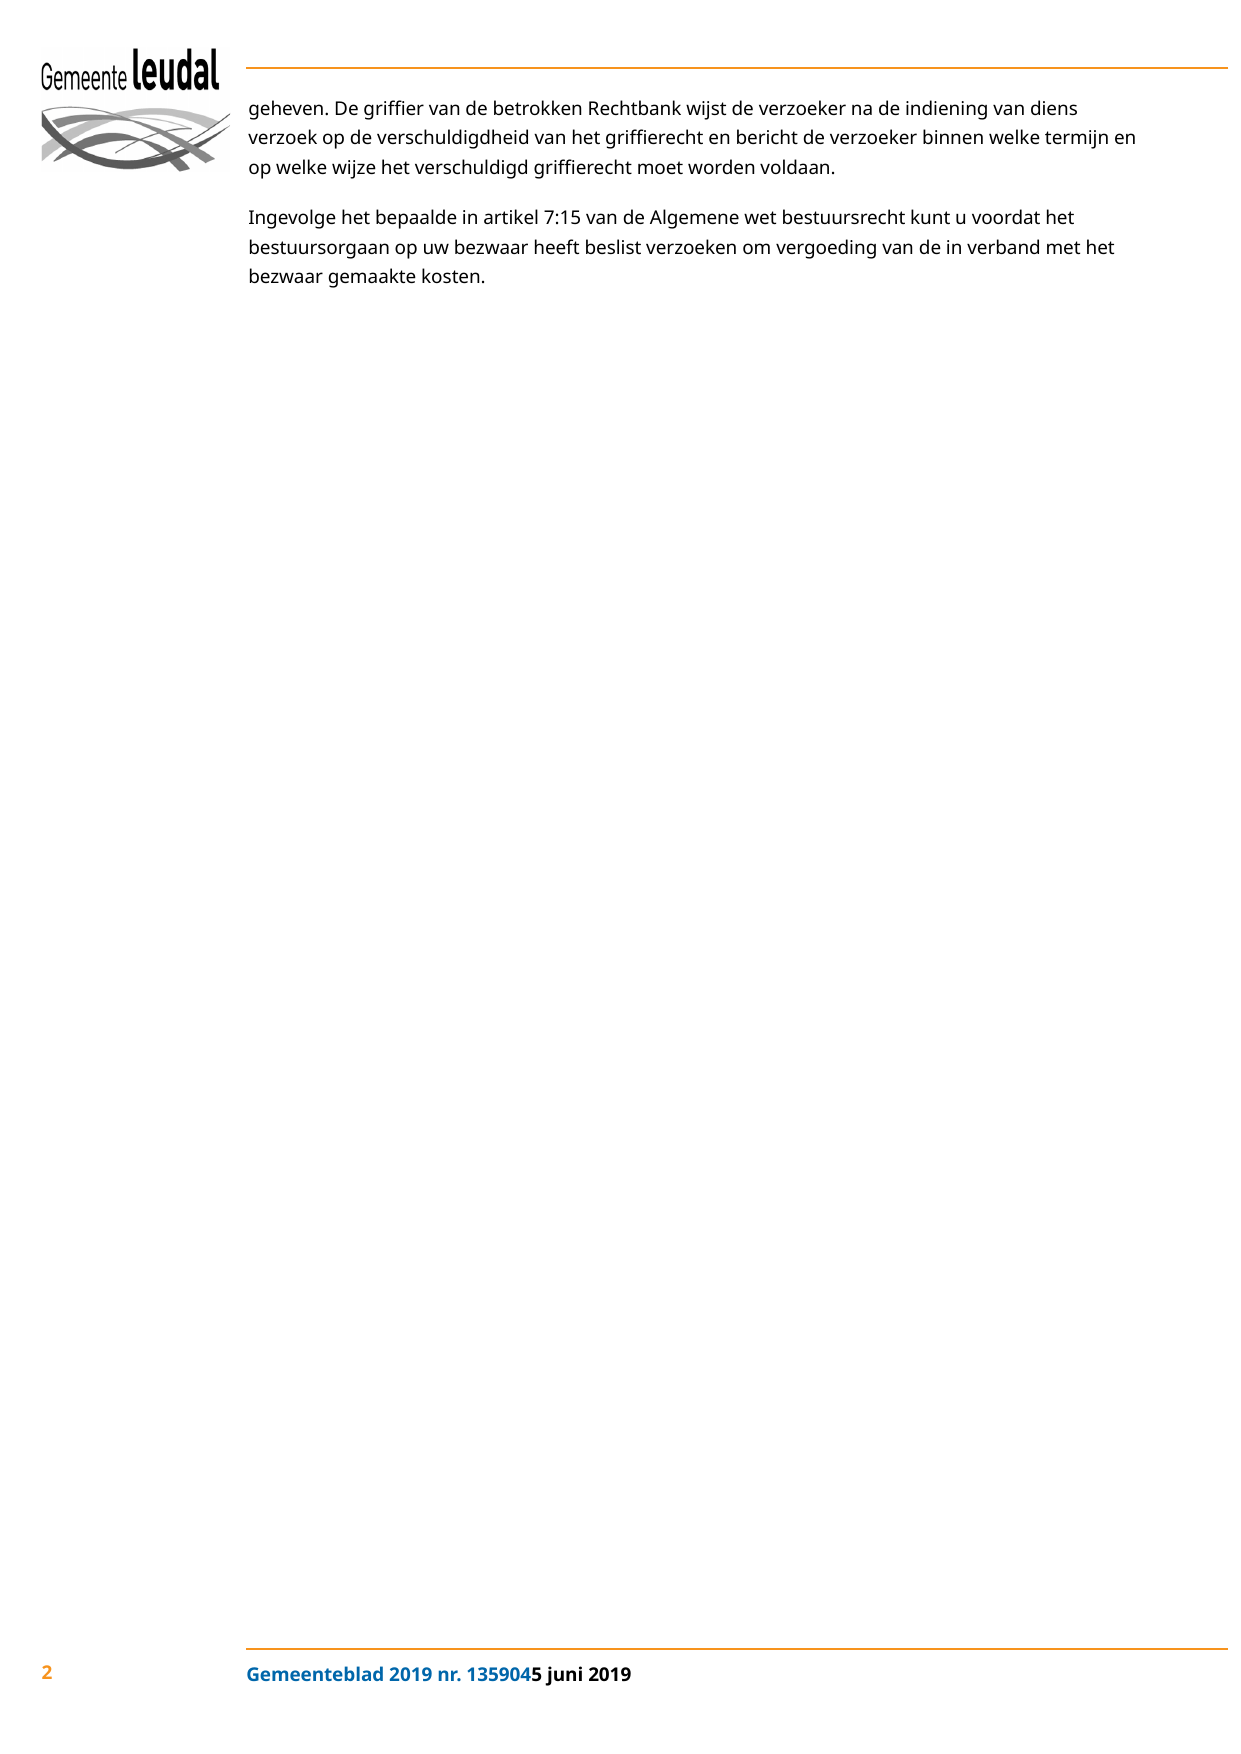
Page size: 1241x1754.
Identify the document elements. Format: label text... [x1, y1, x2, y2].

text geheven. De griffier van de betrokken Rechtbank wijst de verzoeker na de indiening van diens verzoek op de verschuldigdheid van het griffierecht en bericht de verzoeker binnen welke termijn en op welke wijze het verschuldigd griffierecht moet worden voldaan. [248, 95, 1152, 180]
picture [41, 47, 231, 172]
text Ingevolge het bepaalde in artikel 7:15 van de Algemene wet bestuursrecht kunt u voordat het bestuursorgaan op uw bezwaar heeft beslist verzoeken om vergoeding van de in verband met het bezwaar gemaakte kosten. [248, 204, 1152, 289]
